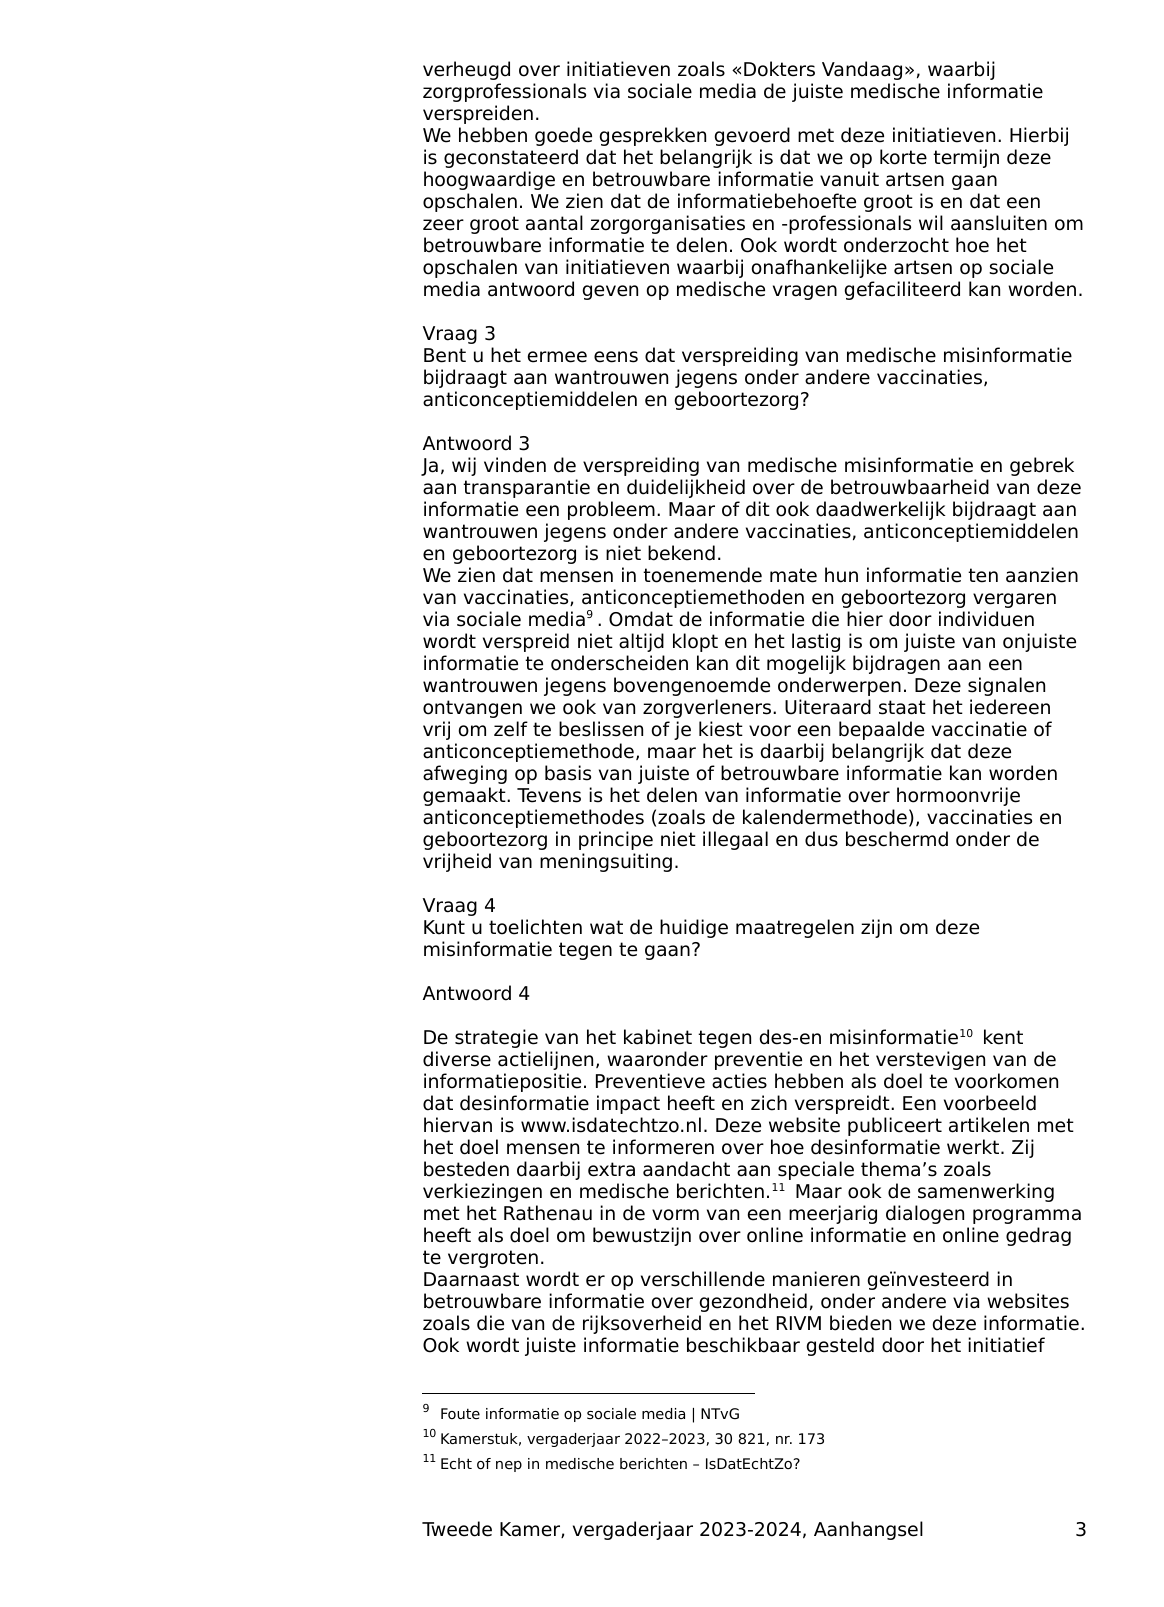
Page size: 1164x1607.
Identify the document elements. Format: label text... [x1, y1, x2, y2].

text Kamerstuk, vergaderjaar 2022–2023, 30 821, nr. 173 [422, 1427, 1087, 1449]
text Echt of nep in medische berichten – IsDatEchtZo? [422, 1452, 1087, 1474]
text Bent u het ermee eens dat verspreiding van medische misinformatie bijdraagt aan wantrouwen jegens onder andere vaccinaties, anticonceptiemiddelen en geboortezorg? [422, 345, 1087, 411]
text We zien dat mensen in toenemende mate hun informatie ten aanzien van vaccinaties, anticonceptiemethoden en geboortezorg vergaren via sociale media. Omdat de informatie die hier door individuen wordt verspreid niet altijd klopt en het lastig is om juiste van onjuiste informatie te onderscheiden kan dit mogelijk bijdragen aan een wantrouwen jegens bovengenoemde onderwerpen. Deze signalen ontvangen we ook van zorgverleners. Uiteraard staat het iedereen vrij om zelf te beslissen of je kiest voor een bepaalde vaccinatie of anticonceptiemethode, maar het is daarbij belangrijk dat deze afweging op basis van juiste of betrouwbare informatie kan worden gemaakt. Tevens is het delen van informatie over hormoonvrije anticonceptiemethodes (zoals de kalendermethode), vaccinaties en geboortezorg in principe niet illegaal en dus beschermd onder de vrijheid van meningsuiting. [422, 565, 1087, 873]
text verheugd over initiatieven zoals «Dokters Vandaag», waarbij zorgprofessionals via sociale media de juiste medische informatie verspreiden. [422, 59, 1087, 125]
text Vraag 4 [422, 895, 1087, 917]
text Kunt u toelichten wat de huidige maatregelen zijn om deze misinformatie tegen te gaan? [422, 917, 1087, 961]
text Daarnaast wordt er op verschillende manieren geïnvesteerd in betrouwbare informatie over gezondheid, onder andere via websites zoals die van de rijksoverheid en het RIVM bieden we deze informatie. Ook wordt juiste informatie beschikbaar gesteld door het initiatief [422, 1269, 1087, 1357]
text Vraag 3 [422, 323, 1087, 345]
text Ja, wij vinden de verspreiding van medische misinformatie en gebrek aan transparantie en duidelijkheid over de betrouwbaarheid van deze informatie een probleem. Maar of dit ook daadwerkelijk bijdraagt aan wantrouwen jegens onder andere vaccinaties, anticonceptiemiddelen en geboortezorg is niet bekend. [422, 455, 1087, 565]
text Antwoord 3 [422, 433, 1087, 455]
text De strategie van het kabinet tegen des-en misinformatie kent diverse actielijnen, waaronder preventie en het verstevigen van de informatiepositie. Preventieve acties hebben als doel te voorkomen dat desinformatie impact heeft en zich verspreidt. Een voorbeeld hiervan is www.isdatechtzo.nl. Deze website publiceert artikelen met het doel mensen te informeren over hoe desinformatie werkt. Zij besteden daarbij extra aandacht aan speciale thema’s zoals verkiezingen en medische berichten. Maar ook de samenwerking met het Rathenau in de vorm van een meerjarig dialogen programma heeft als doel om bewustzijn over online informatie en online gedrag te vergroten. [422, 1027, 1087, 1269]
text Antwoord 4 [422, 983, 1087, 1005]
text We hebben goede gesprekken gevoerd met deze initiatieven. Hierbij is geconstateerd dat het belangrijk is dat we op korte termijn deze hoogwaardige en betrouwbare informatie vanuit artsen gaan opschalen. We zien dat de informatiebehoefte groot is en dat een zeer groot aantal zorgorganisaties en -professionals wil aansluiten om betrouwbare informatie te delen. Ook wordt onderzocht hoe het opschalen van initiatieven waarbij onafhankelijke artsen op sociale media antwoord geven op medische vragen gefaciliteerd kan worden. [422, 125, 1087, 301]
text Foute informatie op sociale media | NTvG [422, 1402, 1087, 1424]
